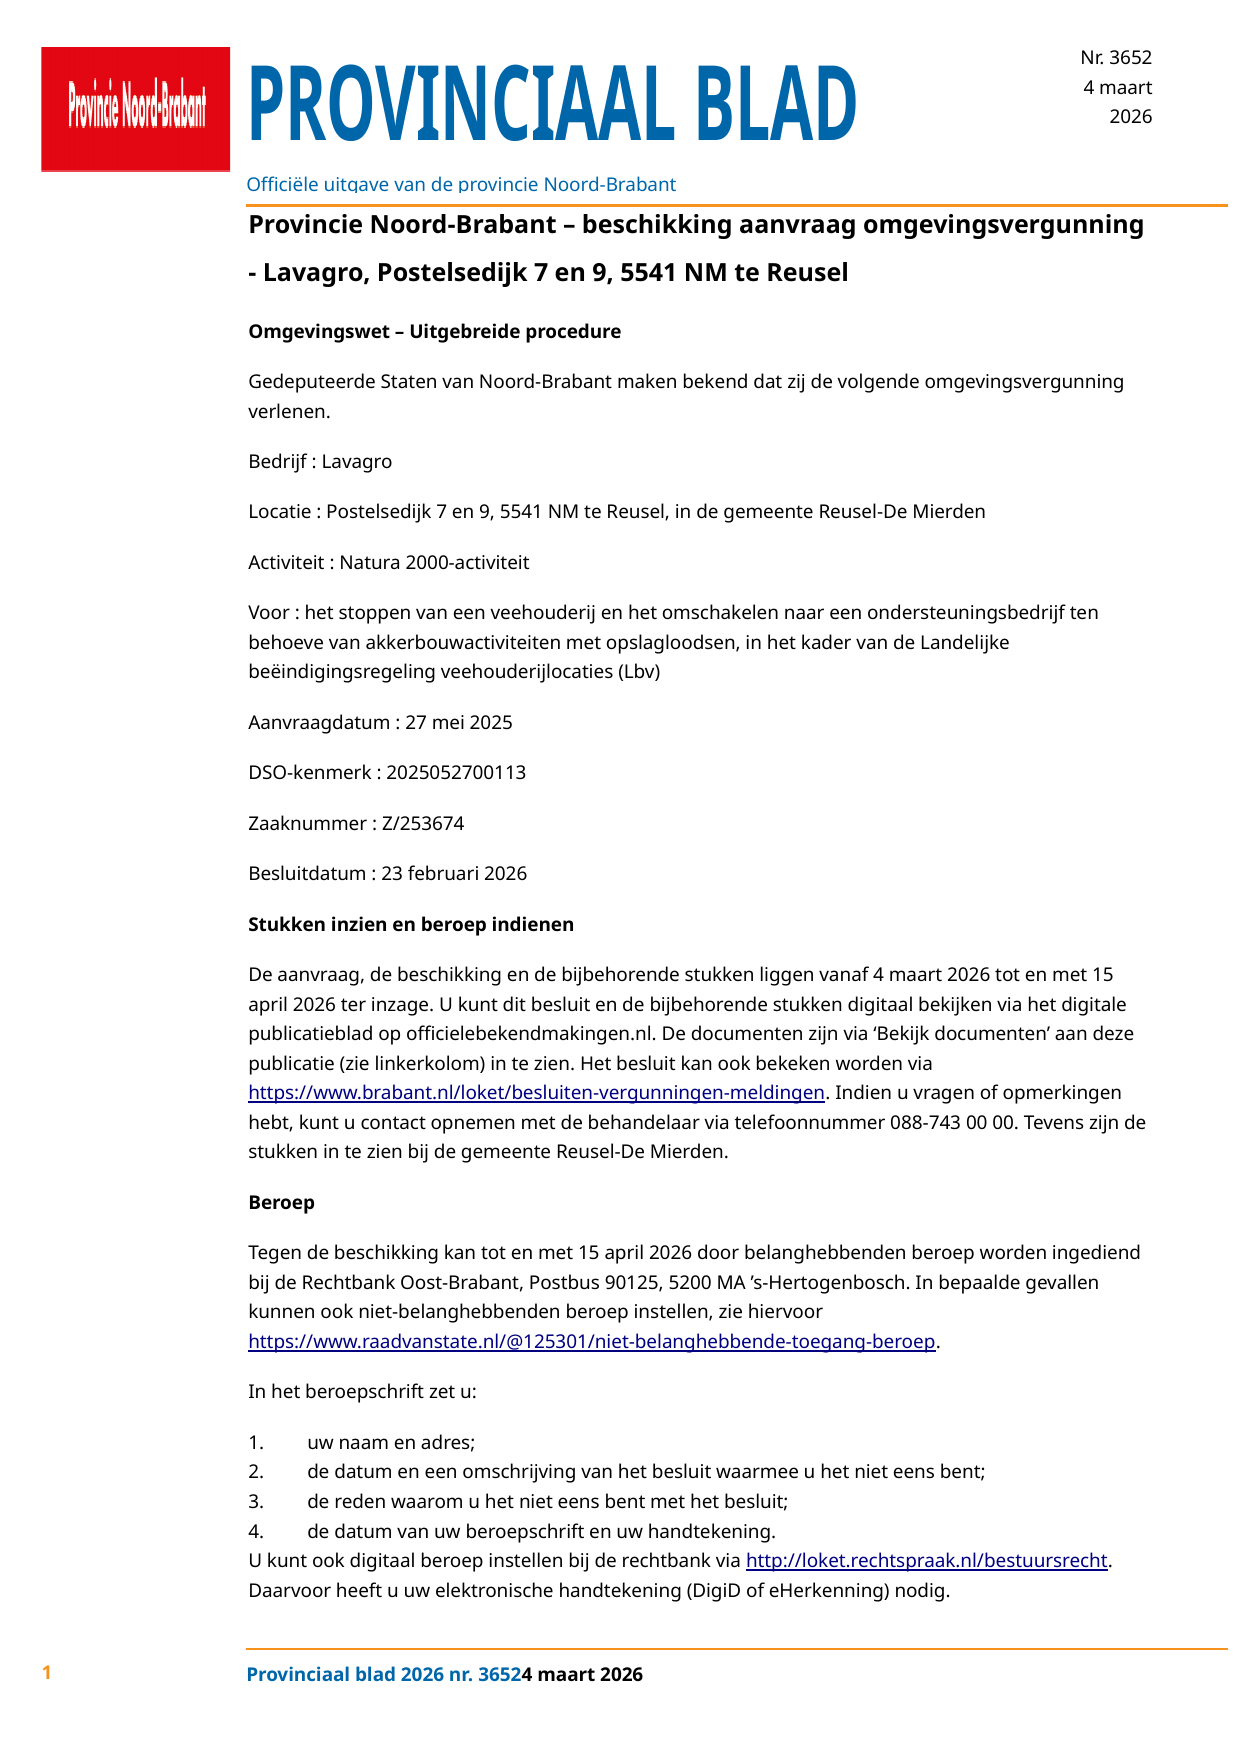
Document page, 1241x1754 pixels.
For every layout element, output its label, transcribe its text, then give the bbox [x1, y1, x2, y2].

text Voor : het stoppen van een veehouderij en het omschakelen naar een ondersteuningsbedrijf ten behoeve van akkerbouwactiviteiten met opslagloodsen, in het kader van de Landelijke beëindigingsregeling veehouderijlocaties (Lbv) [248, 599, 1152, 684]
text DSO-kenmerk : 2025052700113 [248, 759, 1152, 785]
text Aanvraagdatum : 27 mei 2025 [248, 709, 1152, 735]
text Provincie Noord-Brabant – beschikking aanvraag omgevingsvergunning - Lavagro, Postelsedijk 7 en 9, 5541 NM te Reusel [248, 207, 1152, 288]
text Activiteit : Natura 2000-activiteit [248, 549, 1152, 575]
list de datum en een omschrijving van het besluit waarmee u het niet eens bent; [248, 1459, 1152, 1484]
list de reden waarom u het niet eens bent met het besluit; [248, 1488, 1152, 1514]
text In het beroepschrift zet u: [248, 1379, 1152, 1404]
picture [41, 47, 231, 172]
text Beroep [248, 1189, 1152, 1215]
list de datum van uw beroepschrift en uw handtekening. [248, 1518, 1152, 1544]
list uw naam en adres; [248, 1429, 1152, 1455]
text Locatie : Postelsedijk 7 en 9, 5541 NM te Reusel, in de gemeente Reusel-De Mierden [248, 499, 1152, 524]
text U kunt ook digitaal beroep instellen bij de rechtbank via http://loket.rechtspraak.nl/bestuursrecht. Daarvoor heeft u uw elektronische handtekening (DigiD of eHerkenning) nodig. [248, 1547, 1152, 1603]
text Gedeputeerde Staten van Noord-Brabant maken bekend dat zij de volgende omgevingsvergunning verlenen. [248, 368, 1152, 424]
text Omgevingswet – Uitgebreide procedure [248, 318, 1152, 344]
text Bedrijf : Lavagro [248, 448, 1152, 474]
text De aanvraag, de beschikking en de bijbehorende stukken liggen vanaf 4 maart 2026 tot en met 15 april 2026 ter inzage. U kunt dit besluit en de bijbehorende stukken digitaal bekijken via het digitale publicatieblad op officielebekendmakingen.nl. De documenten zijn via ‘Bekijk documenten’ aan deze publicatie (zie linkerkolom) in te zien. Het besluit kan ook bekeken worden via https://www.brabant.nl/loket/besluiten-vergunningen-meldingen. Indien u vragen of opmerkingen hebt, kunt u contact opnemen met de behandelaar via telefoonnummer 088-743 00 00. Tevens zijn de stukken in te zien bij de gemeente Reusel-De Mierden. [248, 961, 1152, 1164]
text Stukken inzien en beroep indienen [248, 911, 1152, 937]
text Besluitdatum : 23 februari 2026 [248, 860, 1152, 886]
text Tegen de beschikking kan tot en met 15 april 2026 door belanghebbenden beroep worden ingediend bij de Rechtbank Oost-Brabant, Postbus 90125, 5200 MA ’s-Hertogenbosch. In bepaalde gevallen kunnen ook niet-belanghebbenden beroep instellen, zie hiervoor https://www.raadvanstate.nl/@125301/niet-belanghebbende-toegang-beroep. [248, 1239, 1152, 1354]
text Zaaknummer : Z/253674 [248, 810, 1152, 836]
